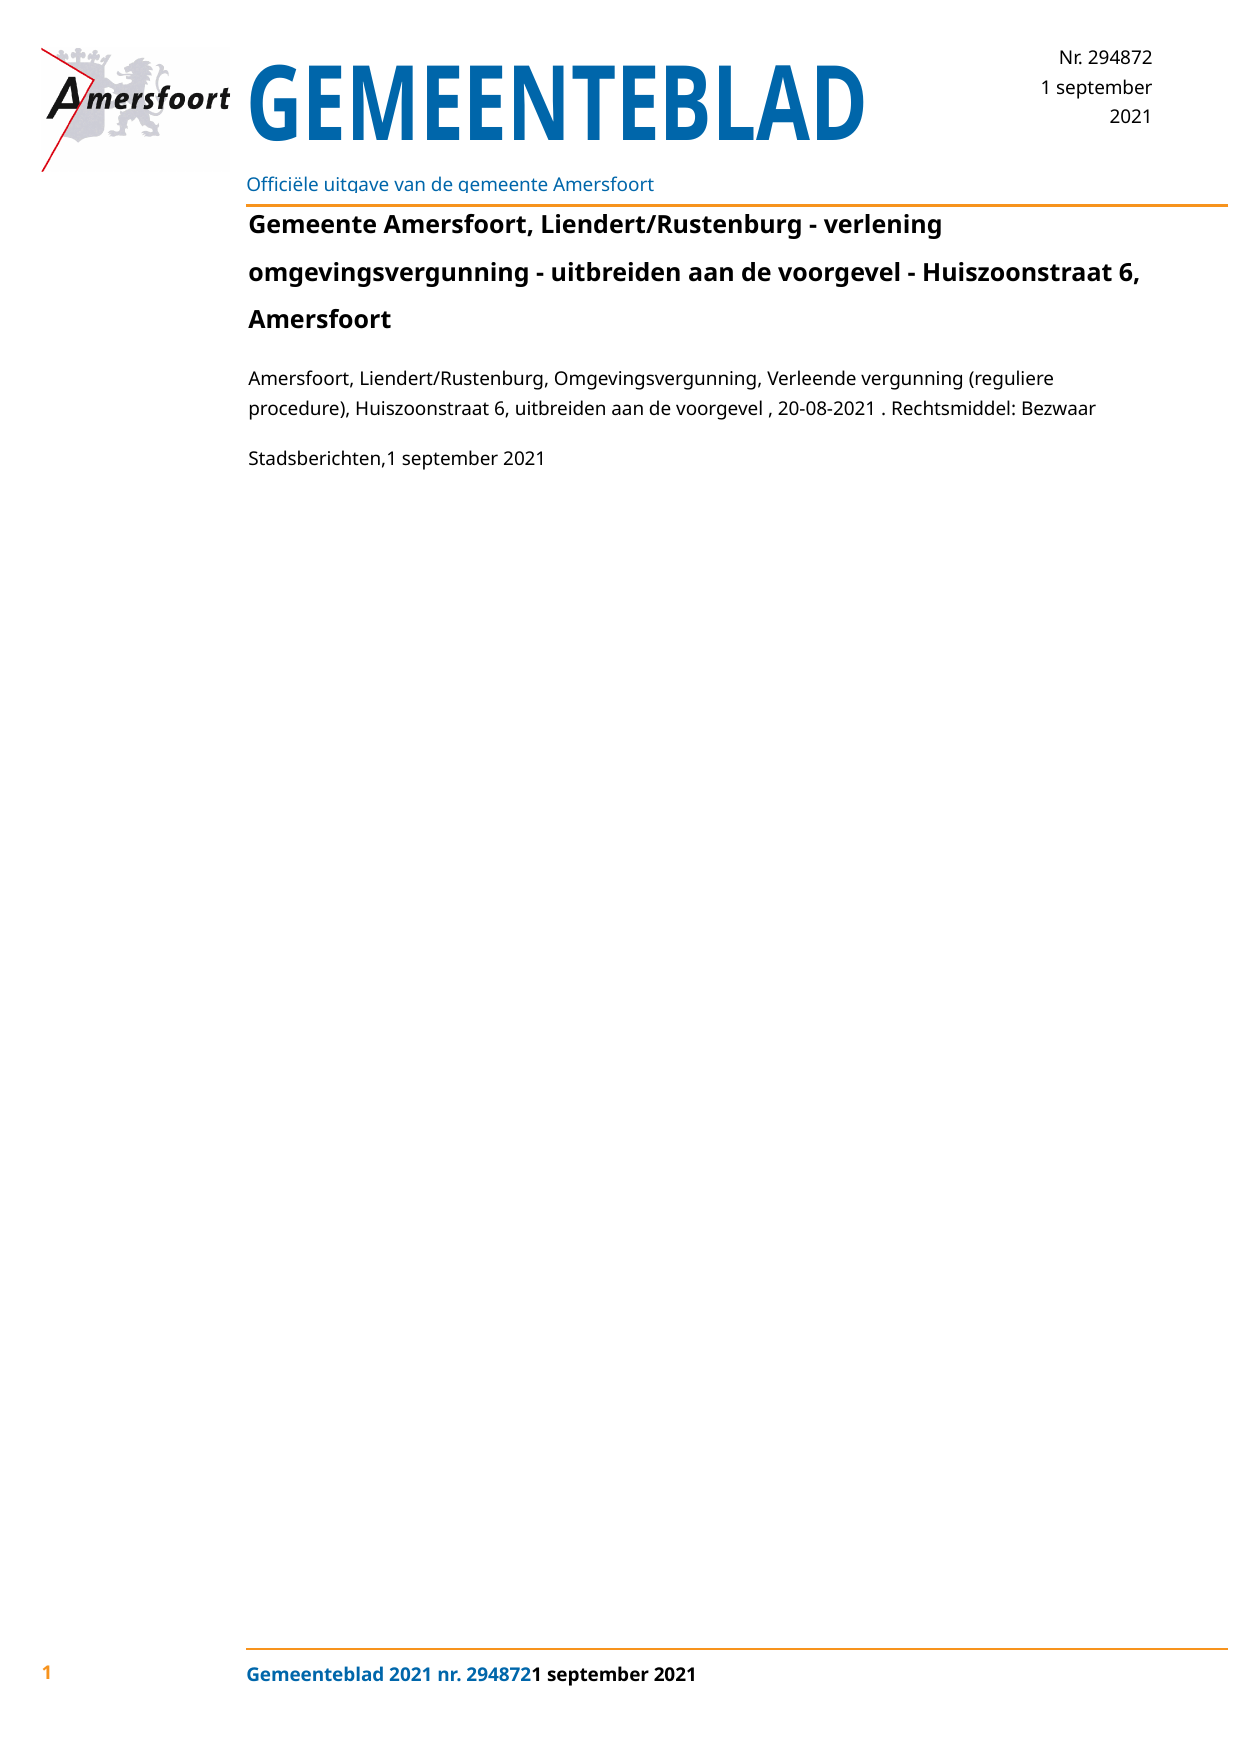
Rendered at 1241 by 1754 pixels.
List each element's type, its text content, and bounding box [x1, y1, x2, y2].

text Gemeente Amersfoort, Liendert/Rustenburg - verlening omgevingsvergunning - uitbreiden aan de voorgevel - Huiszoonstraat 6, Amersfoort [248, 207, 1152, 336]
text Amersfoort, Liendert/Rustenburg, Omgevingsvergunning, Verleende vergunning (reguliere procedure), Huiszoonstraat 6, uitbreiden aan de voorgevel , 20-08-2021 . Rechtsmiddel: Bezwaar [248, 366, 1152, 421]
picture [41, 47, 231, 172]
text Stadsberichten,1 september 2021 [248, 446, 1152, 471]
